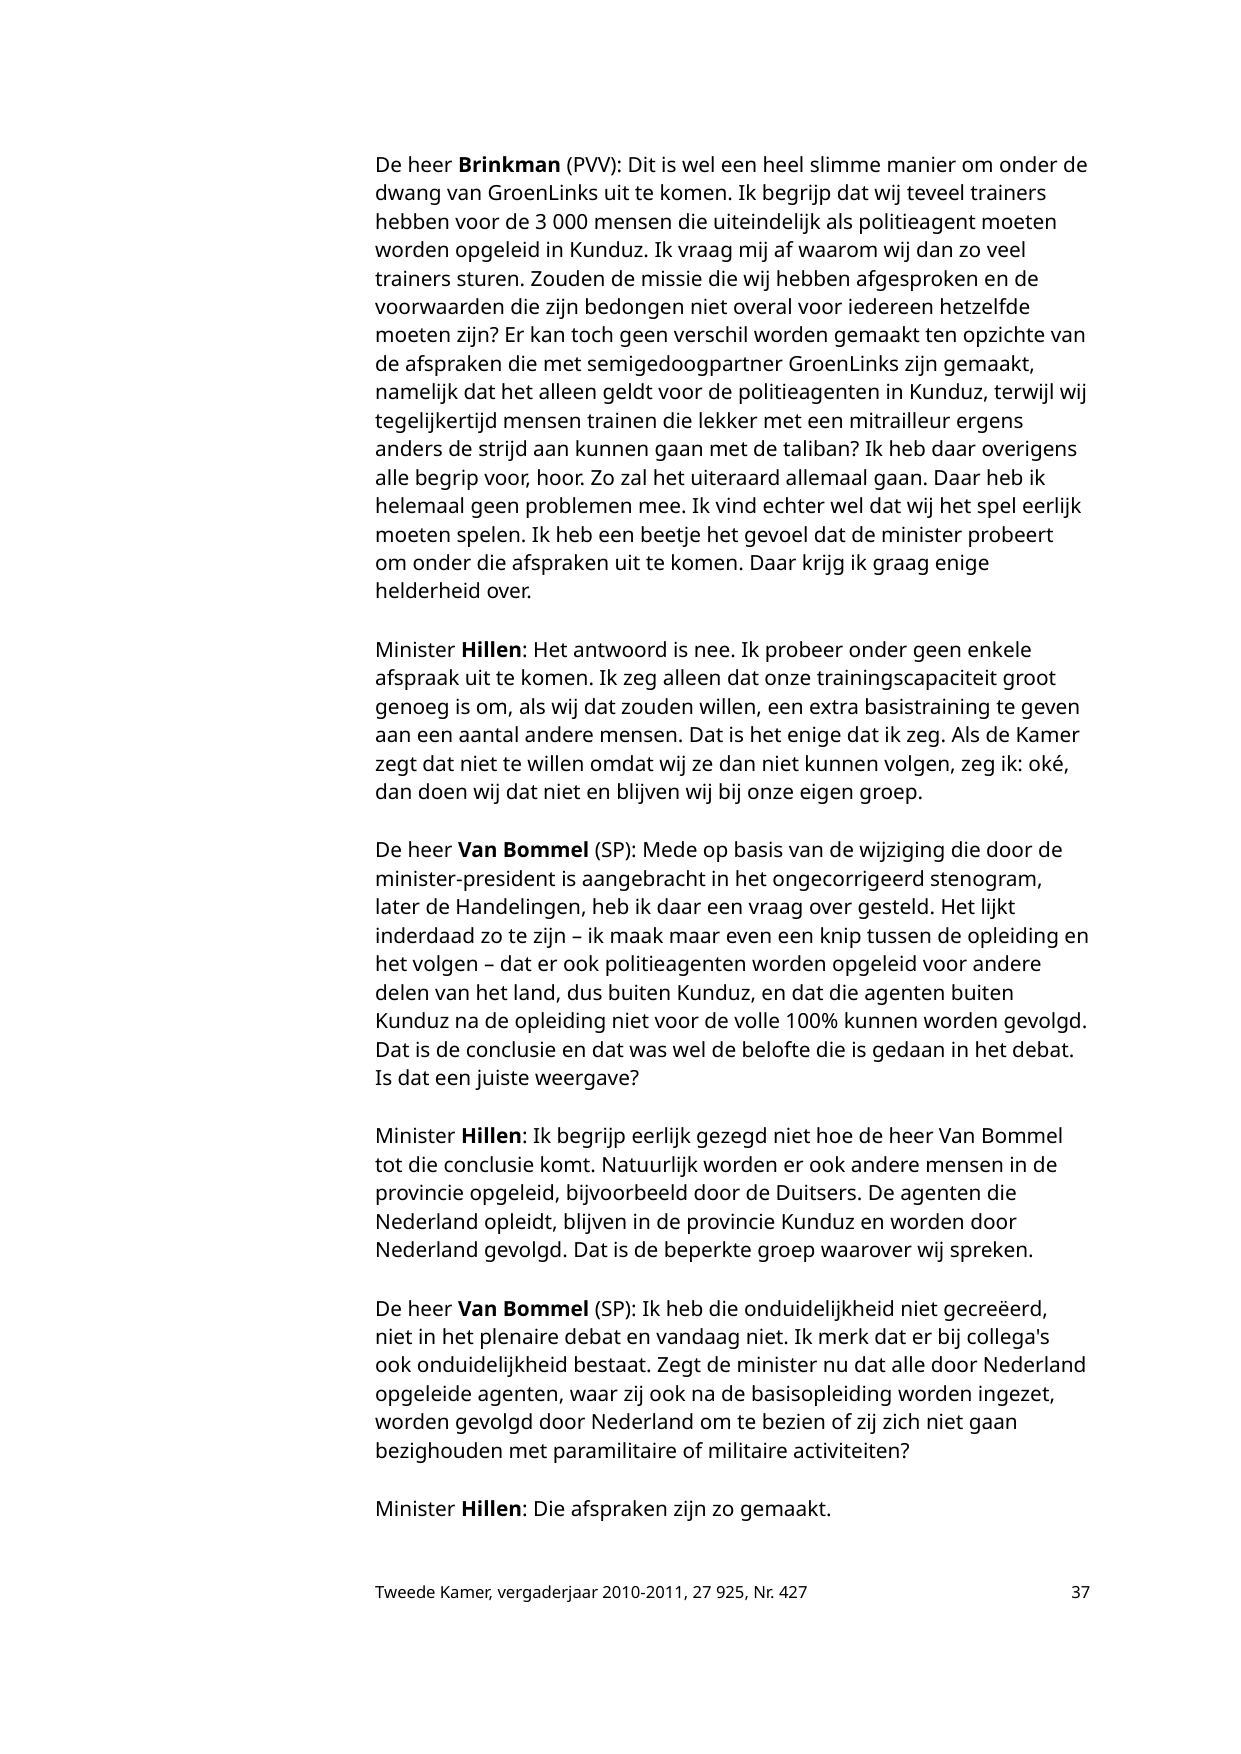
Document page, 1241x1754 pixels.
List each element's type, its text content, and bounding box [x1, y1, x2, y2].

text Minister Hillen: Het antwoord is nee. Ik probeer onder geen enkele afspraak uit te komen. Ik zeg alleen dat onze trainingscapaciteit groot genoeg is om, als wij dat zouden willen, een extra basistraining te geven aan een aantal andere mensen. Dat is het enige dat ik zeg. Als de Kamer zegt dat niet te willen omdat wij ze dan niet kunnen volgen, zeg ik: oké, dan doen wij dat niet en blijven wij bij onze eigen groep. [375, 635, 1090, 806]
text De heer Brinkman (PVV): Dit is wel een heel slimme manier om onder de dwang van GroenLinks uit te komen. Ik begrijp dat wij teveel trainers hebben voor de 3 000 mensen die uiteindelijk als politieagent moeten worden opgeleid in Kunduz. Ik vraag mij af waarom wij dan zo veel trainers sturen. Zouden de missie die wij hebben afgesproken en de voorwaarden die zijn bedongen niet overal voor iedereen hetzelfde moeten zijn? Er kan toch geen verschil worden gemaakt ten opzichte van de afspraken die met semigedoogpartner GroenLinks zijn gemaakt, namelijk dat het alleen geldt voor de politieagenten in Kunduz, terwijl wij tegelijkertijd mensen trainen die lekker met een mitrailleur ergens anders de strijd aan kunnen gaan met de taliban? Ik heb daar overigens alle begrip voor, hoor. Zo zal het uiteraard allemaal gaan. Daar heb ik helemaal geen problemen mee. Ik vind echter wel dat wij het spel eerlijk moeten spelen. Ik heb een beetje het gevoel dat de minister probeert om onder die afspraken uit te komen. Daar krijg ik graag enige helderheid over. [375, 150, 1090, 605]
text De heer Van Bommel (SP): Mede op basis van de wijziging die door de minister-president is aangebracht in het ongecorrigeerd stenogram, later de Handelingen, heb ik daar een vraag over gesteld. Het lijkt inderdaad zo te zijn – ik maak maar even een knip tussen de opleiding en het volgen – dat er ook politieagenten worden opgeleid voor andere delen van het land, dus buiten Kunduz, en dat die agenten buiten Kunduz na de opleiding niet voor de volle 100% kunnen worden gevolgd. Dat is de conclusie en dat was wel de belofte die is gedaan in het debat. Is dat een juiste weergave? [375, 836, 1090, 1092]
text Minister Hillen: Die afspraken zijn zo gemaakt. [375, 1494, 1090, 1523]
text De heer Van Bommel (SP): Ik heb die onduidelijkheid niet gecreëerd, niet in het plenaire debat en vandaag niet. Ik merk dat er bij collega's ook onduidelijkheid bestaat. Zegt de minister nu dat alle door Nederland opgeleide agenten, waar zij ook na de basisopleiding worden ingezet, worden gevolgd door Nederland om te bezien of zij zich niet gaan bezighouden met paramilitaire of militaire activiteiten? [375, 1294, 1090, 1464]
text Minister Hillen: Ik begrijp eerlijk gezegd niet hoe de heer Van Bommel tot die conclusie komt. Natuurlijk worden er ook andere mensen in de provincie opgeleid, bijvoorbeeld door de Duitsers. De agenten die Nederland opleidt, blijven in de provincie Kunduz en worden door Nederland gevolgd. Dat is de beperkte groep waarover wij spreken. [375, 1122, 1090, 1264]
